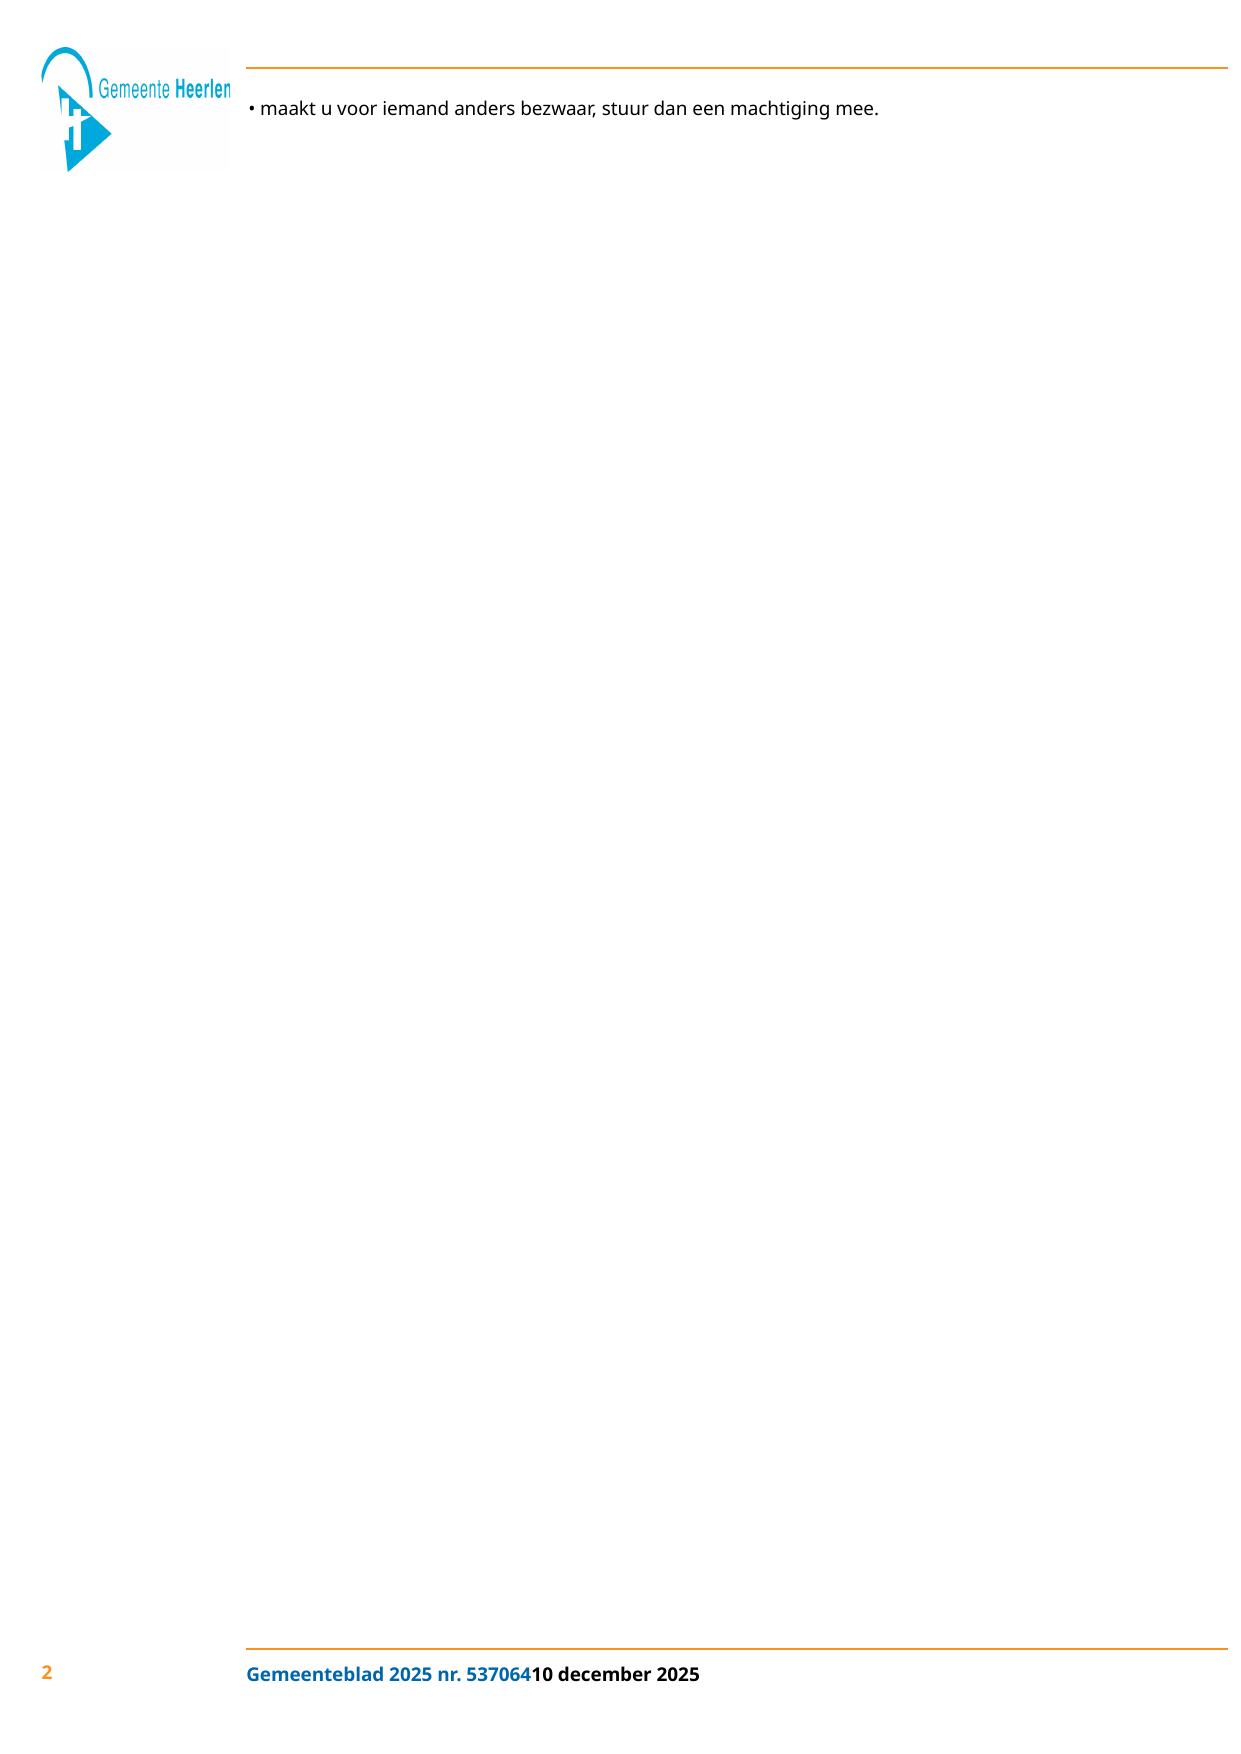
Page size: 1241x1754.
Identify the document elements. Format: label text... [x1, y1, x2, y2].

text • maakt u voor iemand anders bezwaar, stuur dan een machtiging mee. [248, 95, 1152, 121]
picture [41, 47, 231, 172]
picture [41, 47, 59, 70]
